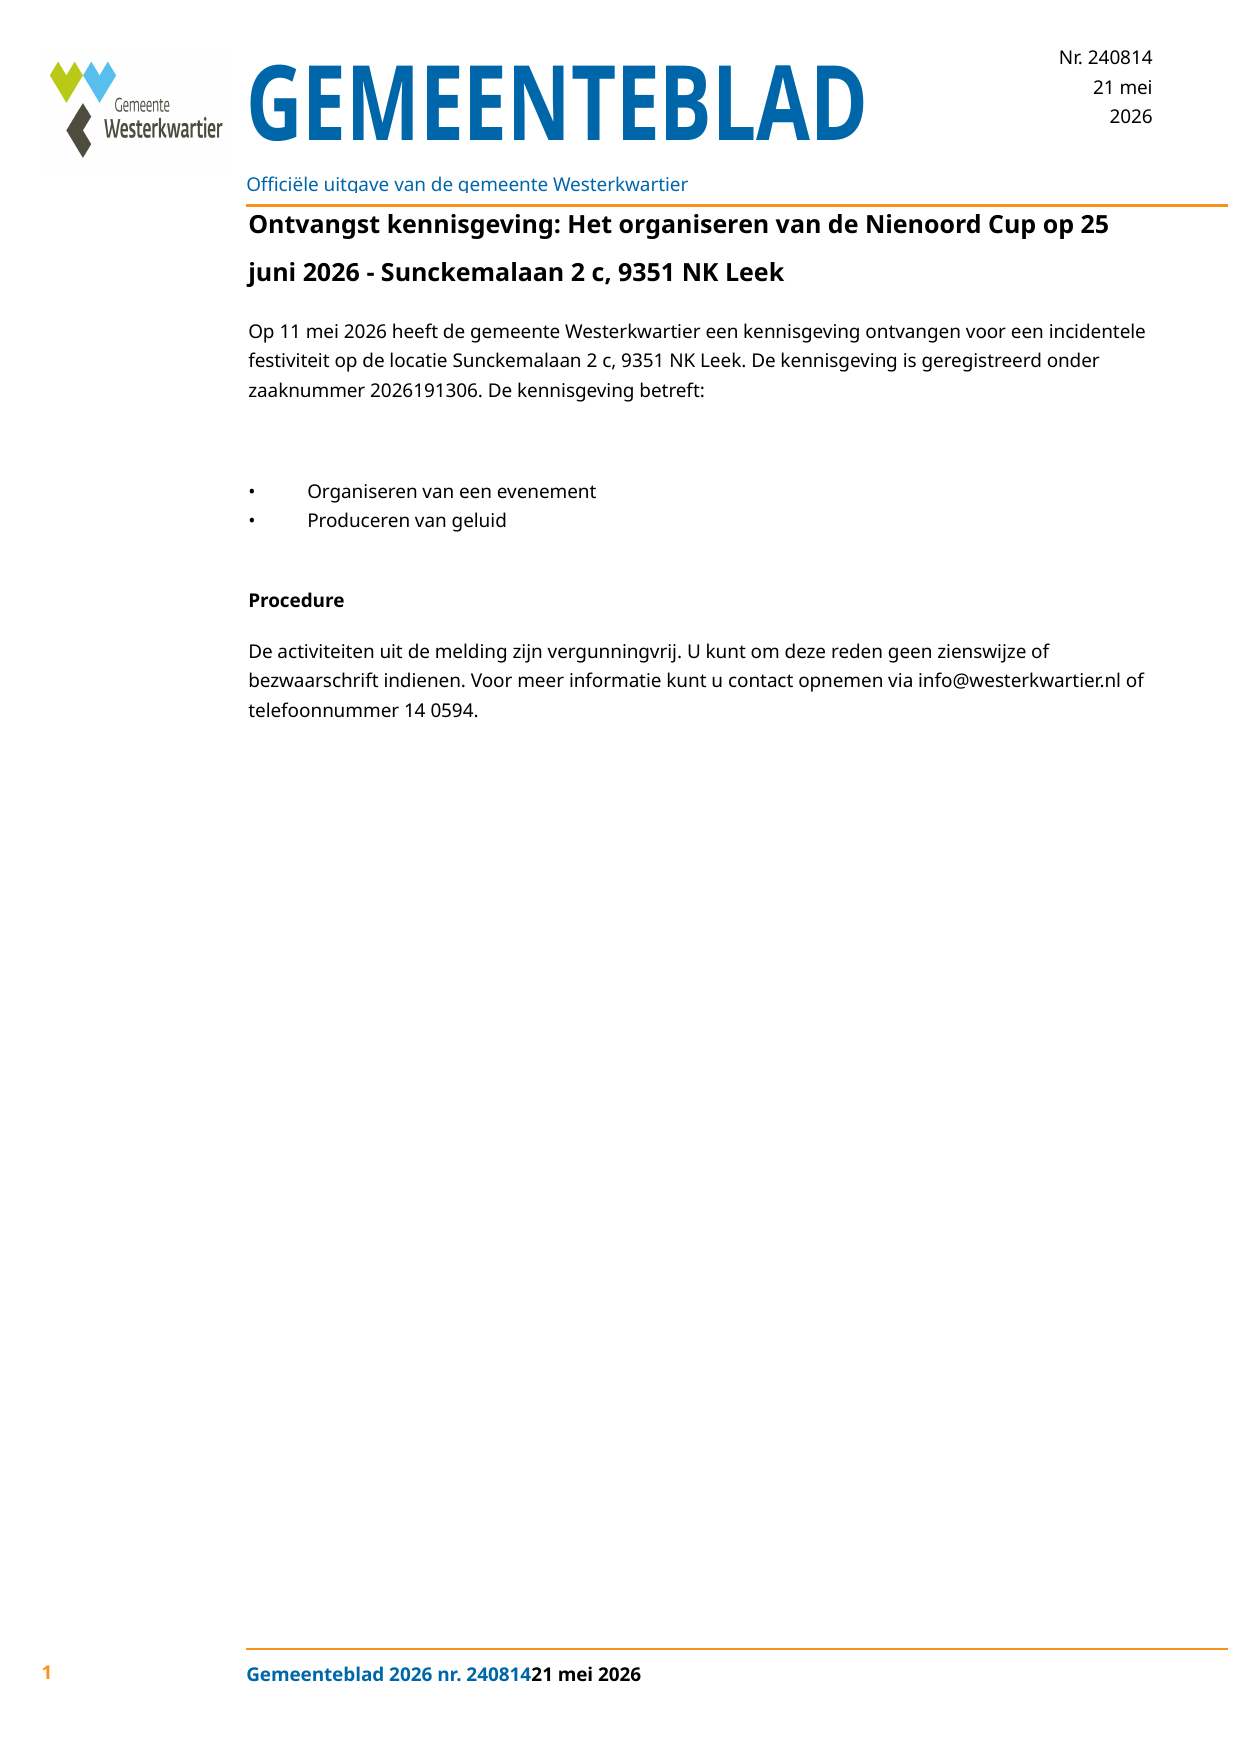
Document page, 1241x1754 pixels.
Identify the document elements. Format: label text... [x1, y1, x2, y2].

list Produceren van geluid [248, 507, 1152, 533]
picture [41, 47, 231, 172]
text Op 11 mei 2026 heeft de gemeente Westerkwartier een kennisgeving ontvangen voor een incidentele festiviteit op de locatie Sunckemalaan 2 c, 9351 NK Leek. De kennisgeving is geregistreerd onder zaaknummer 2026191306. De kennisgeving betreft: [248, 318, 1152, 403]
text Ontvangst kennisgeving: Het organiseren van de Nienoord Cup op 25 juni 2026 - Sunckemalaan 2 c, 9351 NK Leek [248, 207, 1152, 288]
text De activiteiten uit de melding zijn vergunningvrij. U kunt om deze reden geen zienswijze of bezwaarschrift indienen. Voor meer informatie kunt u contact opnemen via info@westerkwartier.nl of telefoonnummer 14 0594. [248, 638, 1152, 723]
text Procedure [248, 587, 1152, 613]
list Organiseren van een evenement [248, 478, 1152, 504]
